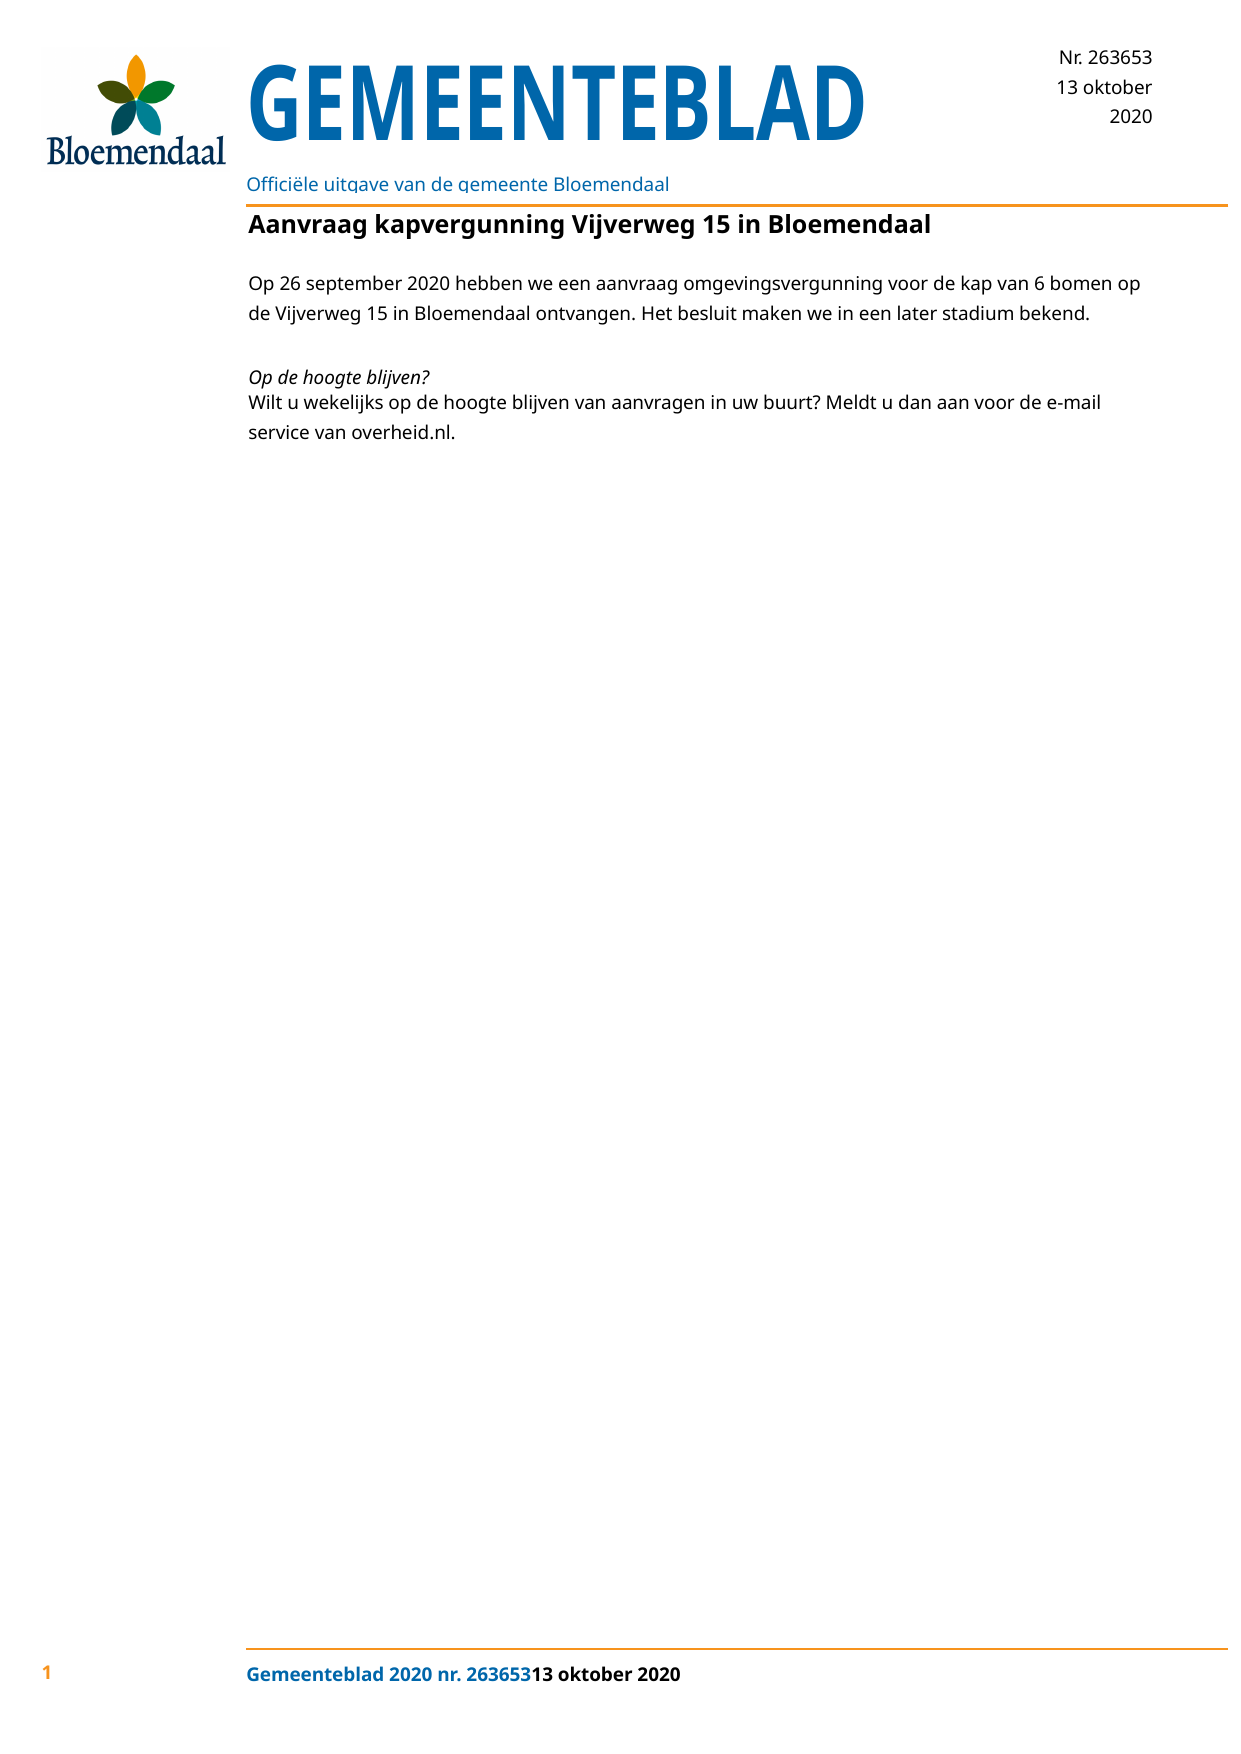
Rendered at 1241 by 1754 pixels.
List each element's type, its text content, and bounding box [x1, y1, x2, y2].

text Op 26 september 2020 hebben we een aanvraag omgevingsvergunning voor de kap van 6 bomen op de Vijverweg 15 in Bloemendaal ontvangen. Het besluit maken we in een later stadium bekend. [248, 270, 1152, 326]
picture [41, 47, 231, 172]
text Aanvraag kapvergunning Vijverweg 15 in Bloemendaal [248, 207, 1152, 241]
text Wilt u wekelijks op de hoogte blijven van aanvragen in uw buurt? Meldt u dan aan voor de e-mail service van overheid.nl. [248, 389, 1152, 445]
text Op de hoogte blijven? [248, 364, 1152, 389]
